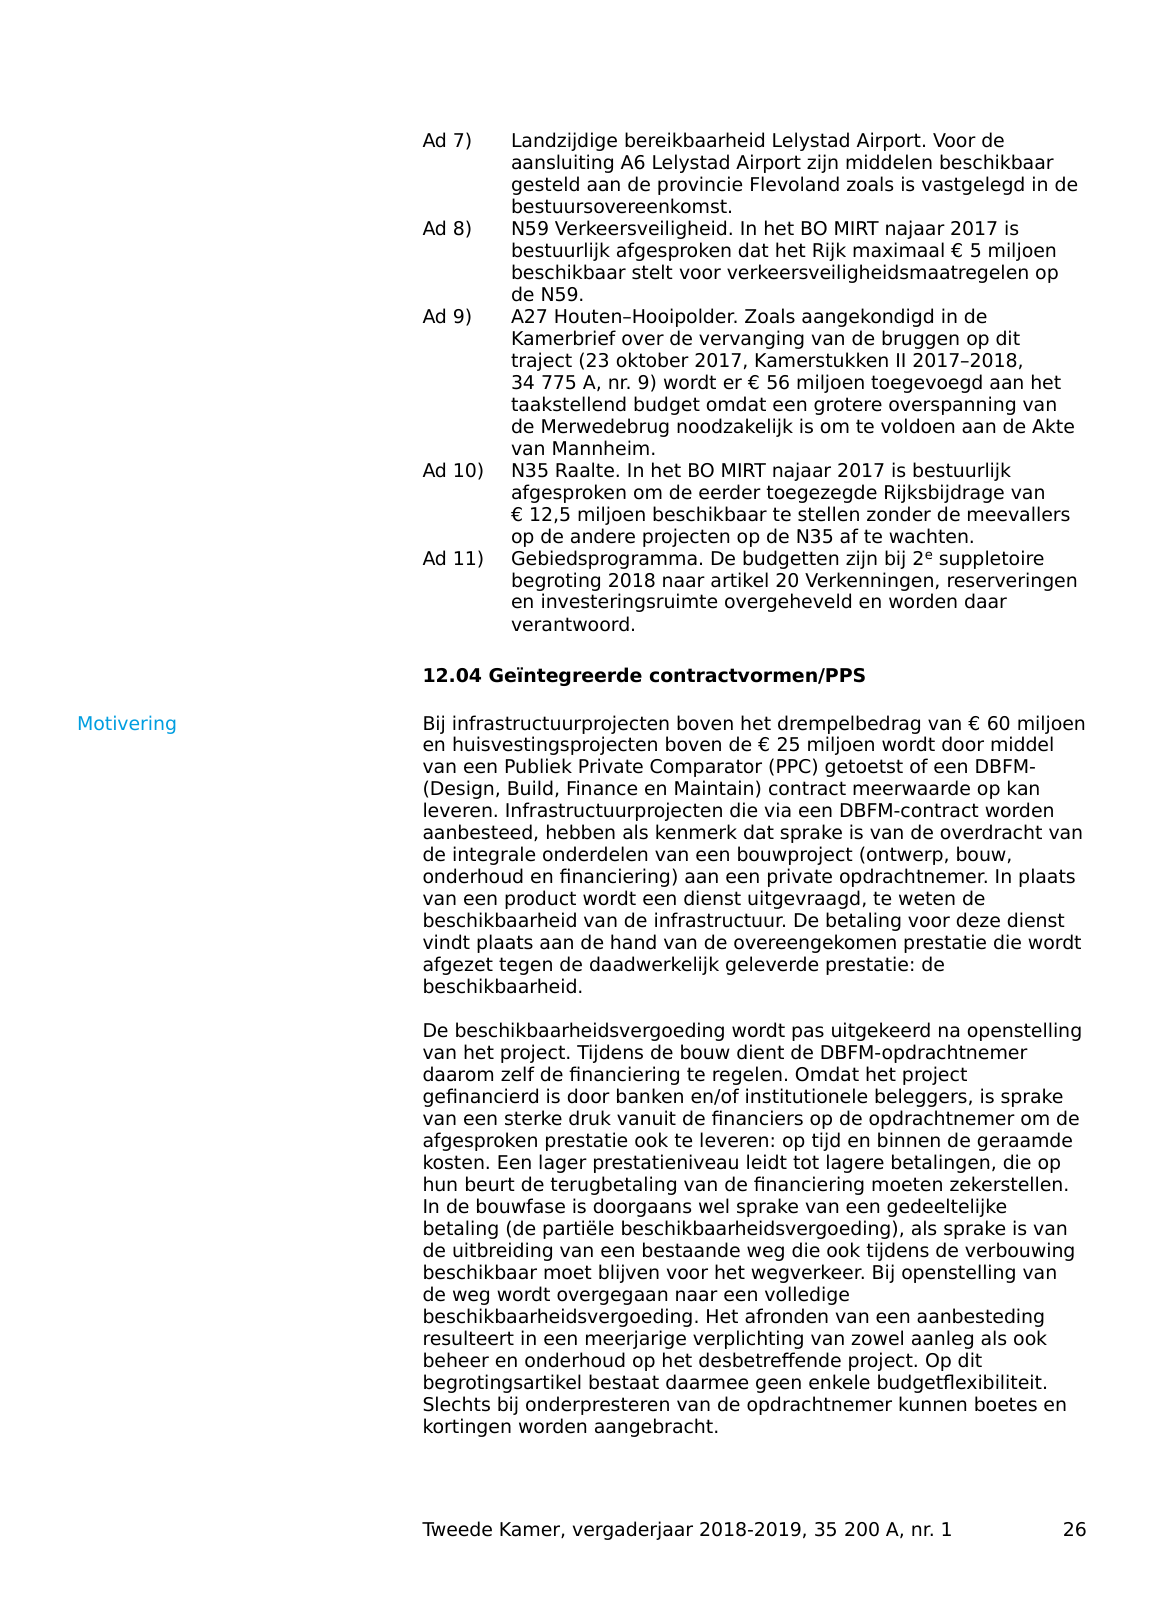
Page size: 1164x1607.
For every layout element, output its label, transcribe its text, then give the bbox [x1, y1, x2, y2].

text Bij infrastructuurprojecten boven het drempelbedrag van € 60 miljoen en huisvestingsprojecten boven de € 25 miljoen wordt door middel van een Publiek Private Comparator (PPC) getoetst of een DBFM- (Design, Build, Finance en Maintain) contract meerwaarde op kan leveren. Infrastructuurprojecten die via een DBFM-contract worden aanbesteed, hebben als kenmerk dat sprake is van de overdracht van de integrale onderdelen van een bouwproject (ontwerp, bouw, onderhoud en financiering) aan een private opdrachtnemer. In plaats van een product wordt een dienst uitgevraagd, te weten de beschikbaarheid van de infrastructuur. De betaling voor deze dienst vindt plaats aan de hand van de overeengekomen prestatie die wordt afgezet tegen de daadwerkelijk geleverde prestatie: de beschikbaarheid. [422, 712, 1087, 998]
text Ad 10) N35 Raalte. In het BO MIRT najaar 2017 is bestuurlijk afgesproken om de eerder toegezegde Rijksbijdrage van € 12,5 miljoen beschikbaar te stellen zonder de meevallers op de andere projecten op de N35 af te wachten. [422, 459, 1087, 547]
subtitle 12.04 Geïntegreerde contractvormen/PPS [422, 665, 1087, 687]
text Ad 11) Gebiedsprogramma. De budgetten zijn bij 2e suppletoire begroting 2018 naar artikel 20 Verkenningen, reserveringen en investeringsruimte overgeheveld en worden daar verantwoord. [422, 547, 1087, 635]
text Ad 7) Landzijdige bereikbaarheid Lelystad Airport. Voor de aansluiting A6 Lelystad Airport zijn middelen beschikbaar gesteld aan de provincie Flevoland zoals is vastgelegd in de bestuursovereenkomst. [422, 130, 1087, 218]
text Ad 9) A27 Houten–Hooipolder. Zoals aangekondigd in de Kamerbrief over de vervanging van de bruggen op dit traject (23 oktober 2017, Kamerstukken II 2017–2018, 34 775 A, nr. 9) wordt er € 56 miljoen toegevoegd aan het taakstellend budget omdat een grotere overspanning van de Merwedebrug noodzakelijk is om te voldoen aan de Akte van Mannheim. [422, 306, 1087, 459]
text De beschikbaarheidsvergoeding wordt pas uitgekeerd na openstelling van het project. Tijdens de bouw dient de DBFM-opdrachtnemer daarom zelf de financiering te regelen. Omdat het project gefinancierd is door banken en/of institutionele beleggers, is sprake van een sterke druk vanuit de financiers op de opdrachtnemer om de afgesproken prestatie ook te leveren: op tijd en binnen de geraamde kosten. Een lager prestatieniveau leidt tot lagere betalingen, die op hun beurt de terugbetaling van de financiering moeten zekerstellen. In de bouwfase is doorgaans wel sprake van een gedeeltelijke betaling (de partiële beschikbaarheidsvergoeding), als sprake is van de uitbreiding van een bestaande weg die ook tijdens de verbouwing beschikbaar moet blijven voor het wegverkeer. Bij openstelling van de weg wordt overgegaan naar een volledige beschikbaarheidsvergoeding. Het afronden van een aanbesteding resulteert in een meerjarige verplichting van zowel aanleg als ook beheer en onderhoud op het desbetreffende project. Op dit begrotingsartikel bestaat daarmee geen enkele budgetflexibiliteit. Slechts bij onderpresteren van de opdrachtnemer kunnen boetes en kortingen worden aangebracht. [422, 1020, 1087, 1438]
text Ad 8) N59 Verkeersveiligheid. In het BO MIRT najaar 2017 is bestuurlijk afgesproken dat het Rijk maximaal € 5 miljoen beschikbaar stelt voor verkeersveiligheidsmaatregelen op de N59. [422, 218, 1087, 306]
text Motivering [77, 712, 399, 734]
